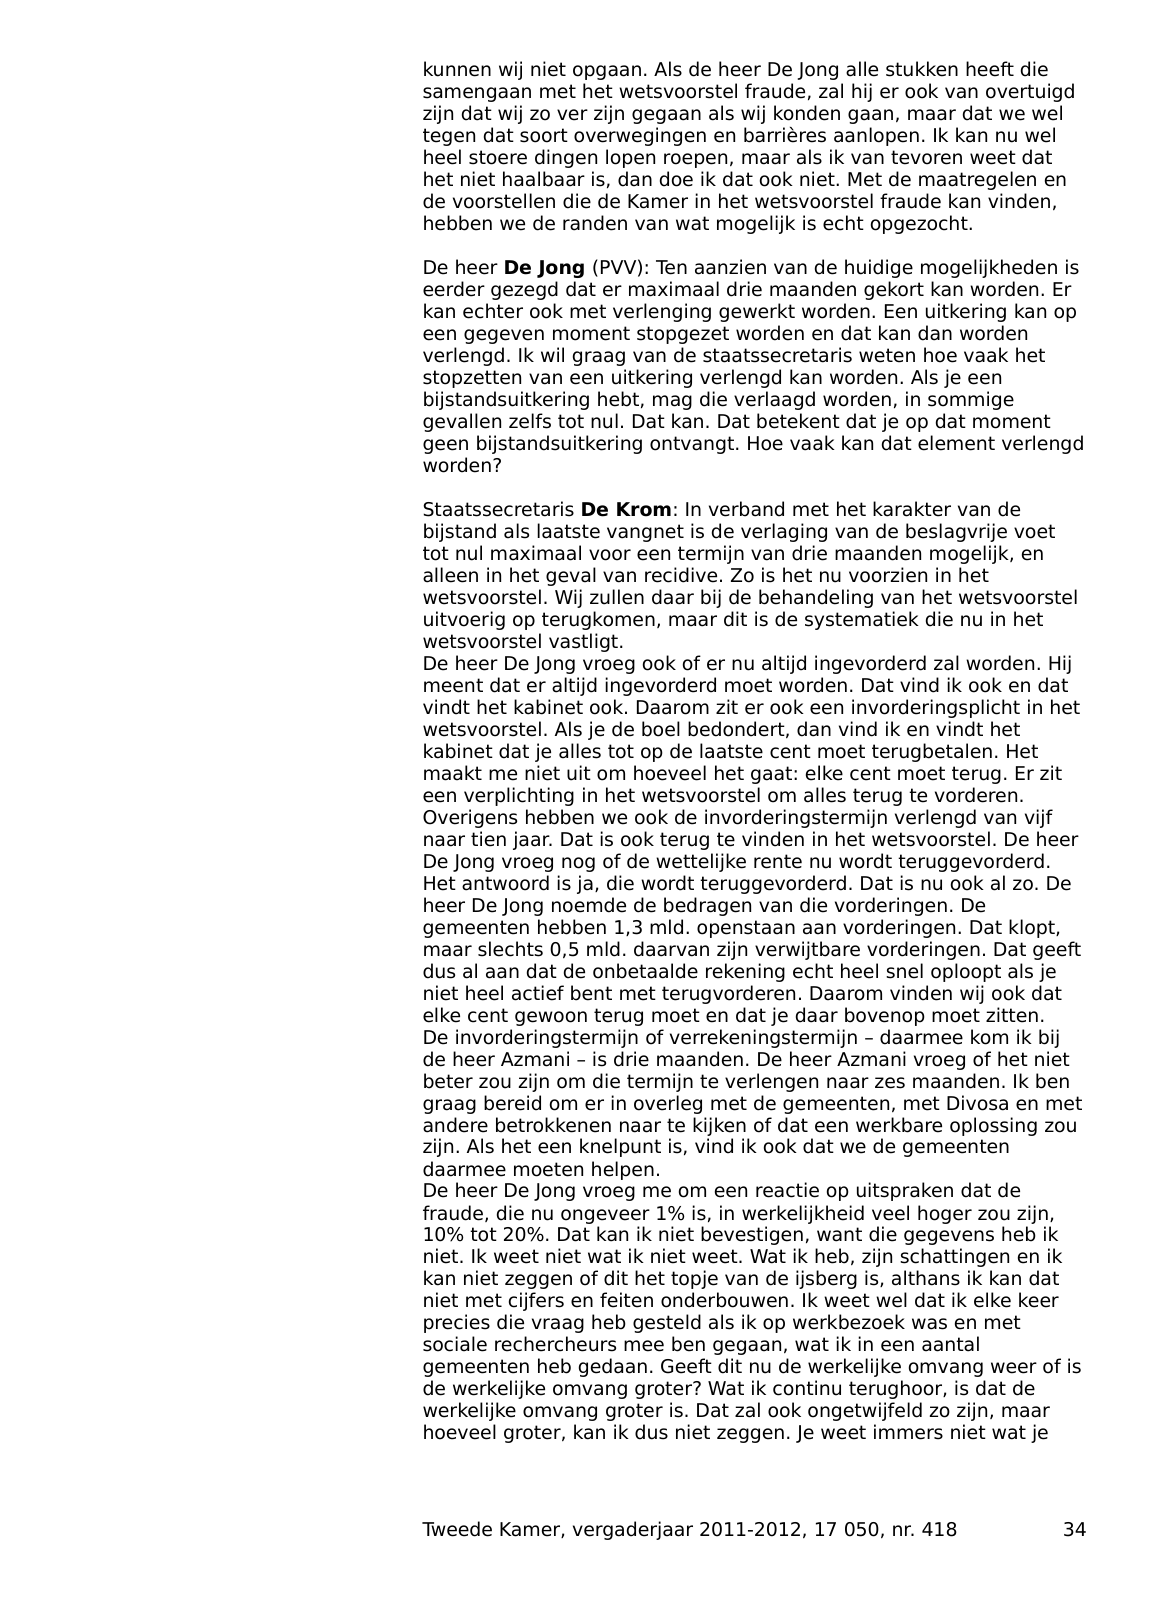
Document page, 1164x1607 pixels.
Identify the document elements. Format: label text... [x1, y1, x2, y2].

text kunnen wij niet opgaan. Als de heer De Jong alle stukken heeft die samengaan met het wetsvoorstel fraude, zal hij er ook van overtuigd zijn dat wij zo ver zijn gegaan als wij konden gaan, maar dat we wel tegen dat soort overwegingen en barrières aanlopen. Ik kan nu wel heel stoere dingen lopen roepen, maar als ik van tevoren weet dat het niet haalbaar is, dan doe ik dat ook niet. Met de maatregelen en de voorstellen die de Kamer in het wetsvoorstel fraude kan vinden, hebben we de randen van wat mogelijk is echt opgezocht. [422, 59, 1087, 235]
text De heer De Jong vroeg ook of er nu altijd ingevorderd zal worden. Hij meent dat er altijd ingevorderd moet worden. Dat vind ik ook en dat vindt het kabinet ook. Daarom zit er ook een invorderingsplicht in het wetsvoorstel. Als je de boel bedondert, dan vind ik en vindt het kabinet dat je alles tot op de laatste cent moet terugbetalen. Het maakt me niet uit om hoeveel het gaat: elke cent moet terug. Er zit een verplichting in het wetsvoorstel om alles terug te vorderen. Overigens hebben we ook de invorderingstermijn verlengd van vijf naar tien jaar. Dat is ook terug te vinden in het wetsvoorstel. De heer De Jong vroeg nog of de wettelijke rente nu wordt teruggevorderd. Het antwoord is ja, die wordt teruggevorderd. Dat is nu ook al zo. De heer De Jong noemde de bedragen van die vorderingen. De gemeenten hebben 1,3 mld. openstaan aan vorderingen. Dat klopt, maar slechts 0,5 mld. daarvan zijn verwijtbare vorderingen. Dat geeft dus al aan dat de onbetaalde rekening echt heel snel oploopt als je niet heel actief bent met terugvorderen. Daarom vinden wij ook dat elke cent gewoon terug moet en dat je daar bovenop moet zitten. [422, 653, 1087, 1027]
text De invorderingstermijn of verrekeningstermijn – daarmee kom ik bij de heer Azmani – is drie maanden. De heer Azmani vroeg of het niet beter zou zijn om die termijn te verlengen naar zes maanden. Ik ben graag bereid om er in overleg met de gemeenten, met Divosa en met andere betrokkenen naar te kijken of dat een werkbare oplossing zou zijn. Als het een knelpunt is, vind ik ook dat we de gemeenten daarmee moeten helpen. [422, 1027, 1087, 1180]
text Staatssecretaris De Krom: In verband met het karakter van de bijstand als laatste vangnet is de verlaging van de beslagvrije voet tot nul maximaal voor een termijn van drie maanden mogelijk, en alleen in het geval van recidive. Zo is het nu voorzien in het wetsvoorstel. Wij zullen daar bij de behandeling van het wetsvoorstel uitvoerig op terugkomen, maar dit is de systematiek die nu in het wetsvoorstel vastligt. [422, 499, 1087, 653]
text De heer De Jong vroeg me om een reactie op uitspraken dat de fraude, die nu ongeveer 1% is, in werkelijkheid veel hoger zou zijn, 10% tot 20%. Dat kan ik niet bevestigen, want die gegevens heb ik niet. Ik weet niet wat ik niet weet. Wat ik heb, zijn schattingen en ik kan niet zeggen of dit het topje van de ijsberg is, althans ik kan dat niet met cijfers en feiten onderbouwen. Ik weet wel dat ik elke keer precies die vraag heb gesteld als ik op werkbezoek was en met sociale rechercheurs mee ben gegaan, wat ik in een aantal gemeenten heb gedaan. Geeft dit nu de werkelijke omvang weer of is de werkelijke omvang groter? Wat ik continu terughoor, is dat de werkelijke omvang groter is. Dat zal ook ongetwijfeld zo zijn, maar hoeveel groter, kan ik dus niet zeggen. Je weet immers niet wat je [422, 1180, 1087, 1444]
text De heer De Jong (PVV): Ten aanzien van de huidige mogelijkheden is eerder gezegd dat er maximaal drie maanden gekort kan worden. Er kan echter ook met verlenging gewerkt worden. Een uitkering kan op een gegeven moment stopgezet worden en dat kan dan worden verlengd. Ik wil graag van de staatssecretaris weten hoe vaak het stopzetten van een uitkering verlengd kan worden. Als je een bijstandsuitkering hebt, mag die verlaagd worden, in sommige gevallen zelfs tot nul. Dat kan. Dat betekent dat je op dat moment geen bijstandsuitkering ontvangt. Hoe vaak kan dat element verlengd worden? [422, 257, 1087, 477]
